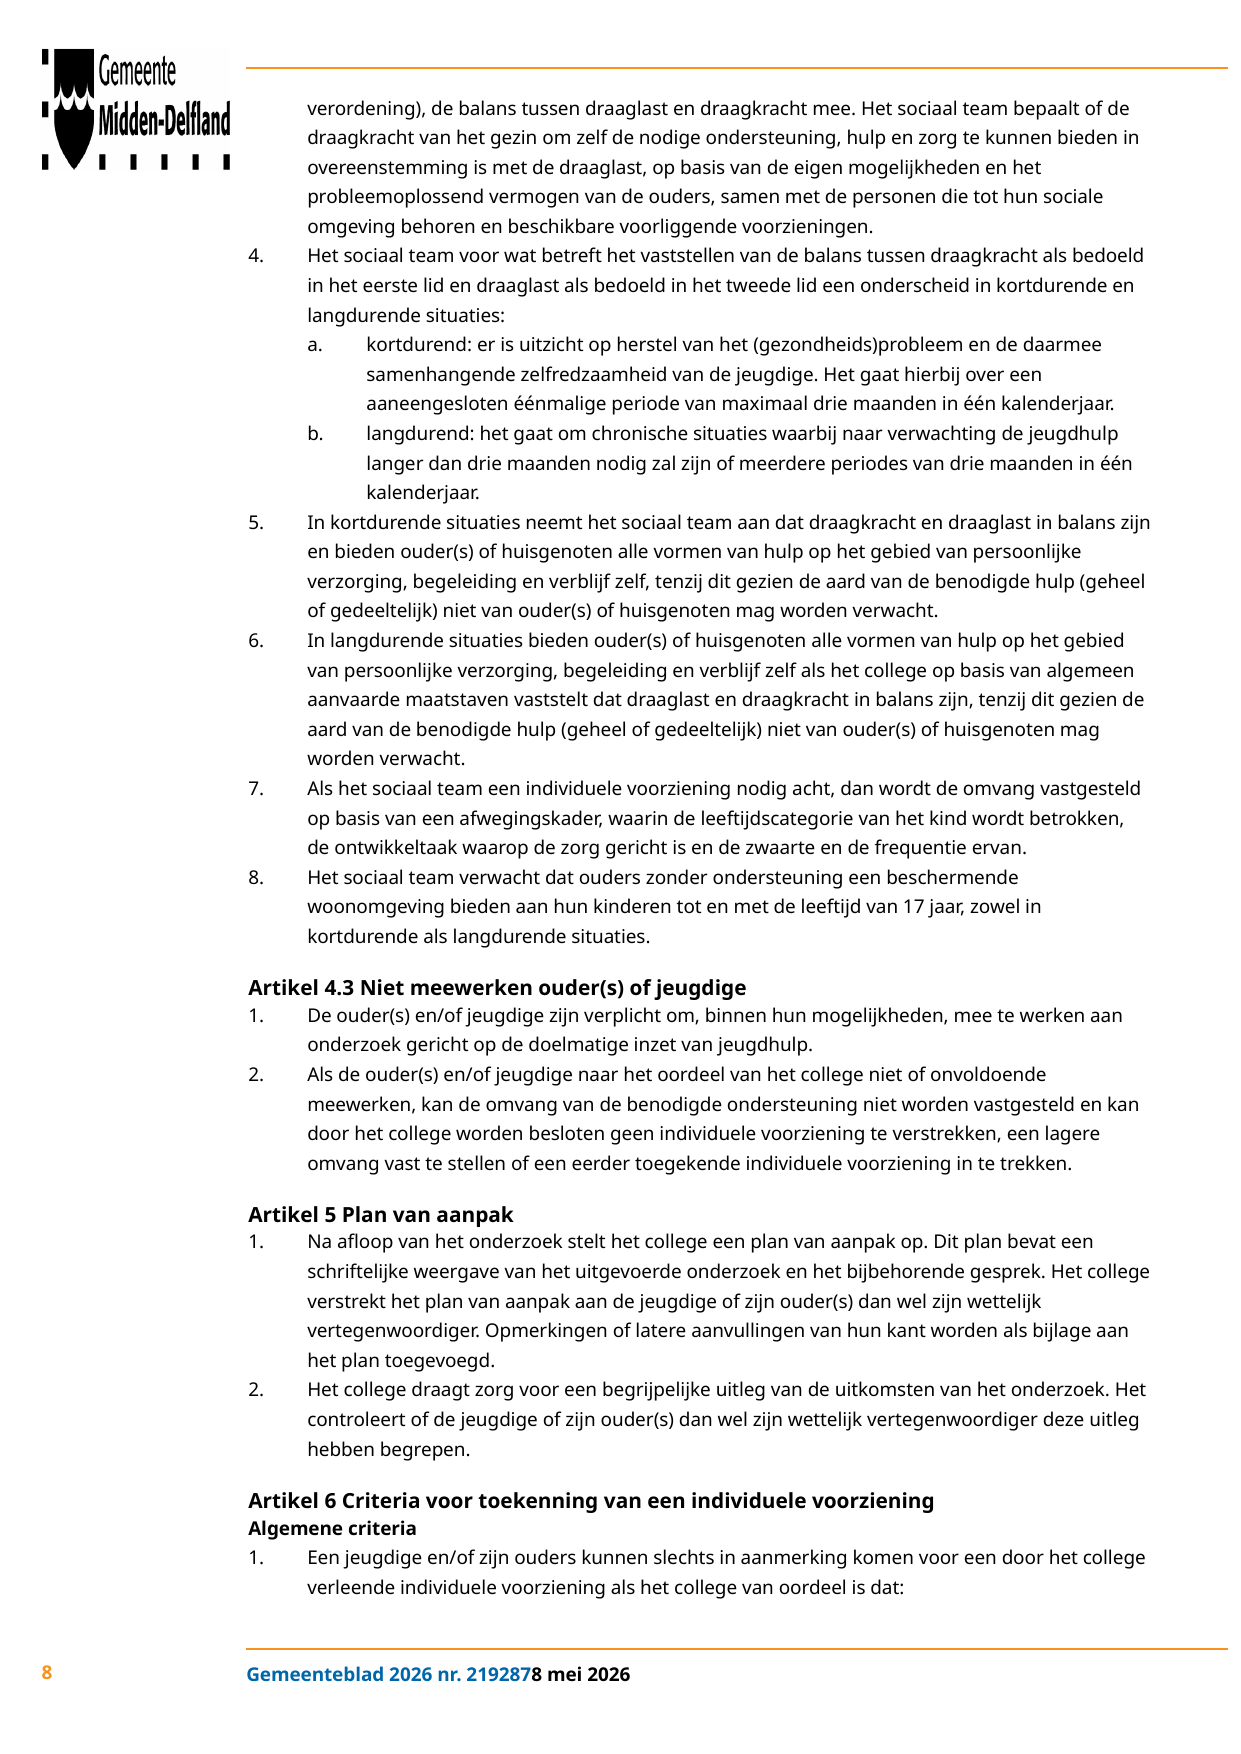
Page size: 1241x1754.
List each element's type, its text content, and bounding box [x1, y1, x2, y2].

list Het sociaal team verwacht dat ouders zonder ondersteuning een beschermende woonomgeving bieden aan hun kinderen tot en met de leeftijd van 17 jaar, zowel in kortdurende als langdurende situaties. [248, 864, 1152, 949]
list Een jeugdige en/of zijn ouders kunnen slechts in aanmerking komen voor een door het college verleende individuele voorziening als het college van oordeel is dat: [248, 1544, 1152, 1599]
list Het sociaal team voor wat betreft het vaststellen van de balans tussen draagkracht als bedoeld in het eerste lid en draaglast als bedoeld in het tweede lid een onderscheid in kortdurende en langdurende situaties: [248, 243, 1152, 328]
text Artikel 4.3 Niet meewerken ouder(s) of jeugdige [248, 973, 1152, 1002]
list Het college draagt zorg voor een begrijpelijke uitleg van de uitkomsten van het onderzoek. Het controleert of de jeugdige of zijn ouder(s) dan wel zijn wettelijk vertegenwoordiger deze uitleg hebben begrepen. [248, 1377, 1152, 1462]
list In kortdurende situaties neemt het sociaal team aan dat draagkracht en draaglast in balans zijn en bieden ouder(s) of huisgenoten alle vormen van hulp op het gebied van persoonlijke verzorging, begeleiding en verblijf zelf, tenzij dit gezien de aard van de benodigde hulp (geheel of gedeeltelijk) niet van ouder(s) of huisgenoten mag worden verwacht. [248, 509, 1152, 623]
list kortdurend: er is uitzicht op herstel van het (gezondheids)probleem en de daarmee samenhangende zelfredzaamheid van de jeugdige. Het gaat hierbij over een aaneengesloten éénmalige periode van maximaal drie maanden in één kalenderjaar. [307, 331, 1152, 416]
list verordening), de balans tussen draaglast en draagkracht mee. Het sociaal team bepaalt of de draagkracht van het gezin om zelf de nodige ondersteuning, hulp en zorg te kunnen bieden in overeenstemming is met de draaglast, op basis van de eigen mogelijkheden en het probleemoplossend vermogen van de ouders, samen met de personen die tot hun sociale omgeving behoren en beschikbare voorliggende voorzieningen. [248, 95, 1152, 239]
picture [41, 47, 231, 172]
list Na afloop van het onderzoek stelt het college een plan van aanpak op. Dit plan bevat een schriftelijke weergave van het uitgevoerde onderzoek en het bijbehorende gesprek. Het college verstrekt het plan van aanpak aan de jeugdige of zijn ouder(s) dan wel zijn wettelijk vertegenwoordiger. Opmerkingen of latere aanvullingen van hun kant worden als bijlage aan het plan toegevoegd. [248, 1229, 1152, 1373]
list Als het sociaal team een individuele voorziening nodig acht, dan wordt de omvang vastgesteld op basis van een afwegingskader, waarin de leeftijdscategorie van het kind wordt betrokken, de ontwikkeltaak waarop de zorg gericht is en de zwaarte en de frequentie ervan. [248, 775, 1152, 860]
list De ouder(s) en/of jeugdige zijn verplicht om, binnen hun mogelijkheden, mee te werken aan onderzoek gericht op de doelmatige inzet van jeugdhulp. [248, 1002, 1152, 1057]
text Artikel 5 Plan van aanpak [248, 1200, 1152, 1229]
text Algemene criteria [248, 1515, 1152, 1540]
list In langdurende situaties bieden ouder(s) of huisgenoten alle vormen van hulp op het gebied van persoonlijke verzorging, begeleiding en verblijf zelf als het college op basis van algemeen aanvaarde maatstaven vaststelt dat draaglast en draagkracht in balans zijn, tenzij dit gezien de aard van de benodigde hulp (geheel of gedeeltelijk) niet van ouder(s) of huisgenoten mag worden verwacht. [248, 627, 1152, 771]
list langdurend: het gaat om chronische situaties waarbij naar verwachting de jeugdhulp langer dan drie maanden nodig zal zijn of meerdere periodes van drie maanden in één kalenderjaar. [307, 420, 1152, 505]
list Als de ouder(s) en/of jeugdige naar het oordeel van het college niet of onvoldoende meewerken, kan de omvang van de benodigde ondersteuning niet worden vastgesteld en kan door het college worden besloten geen individuele voorziening te verstrekken, een lagere omvang vast te stellen of een eerder toegekende individuele voorziening in te trekken. [248, 1061, 1152, 1176]
text Artikel 6 Criteria voor toekenning van een individuele voorziening [248, 1486, 1152, 1515]
